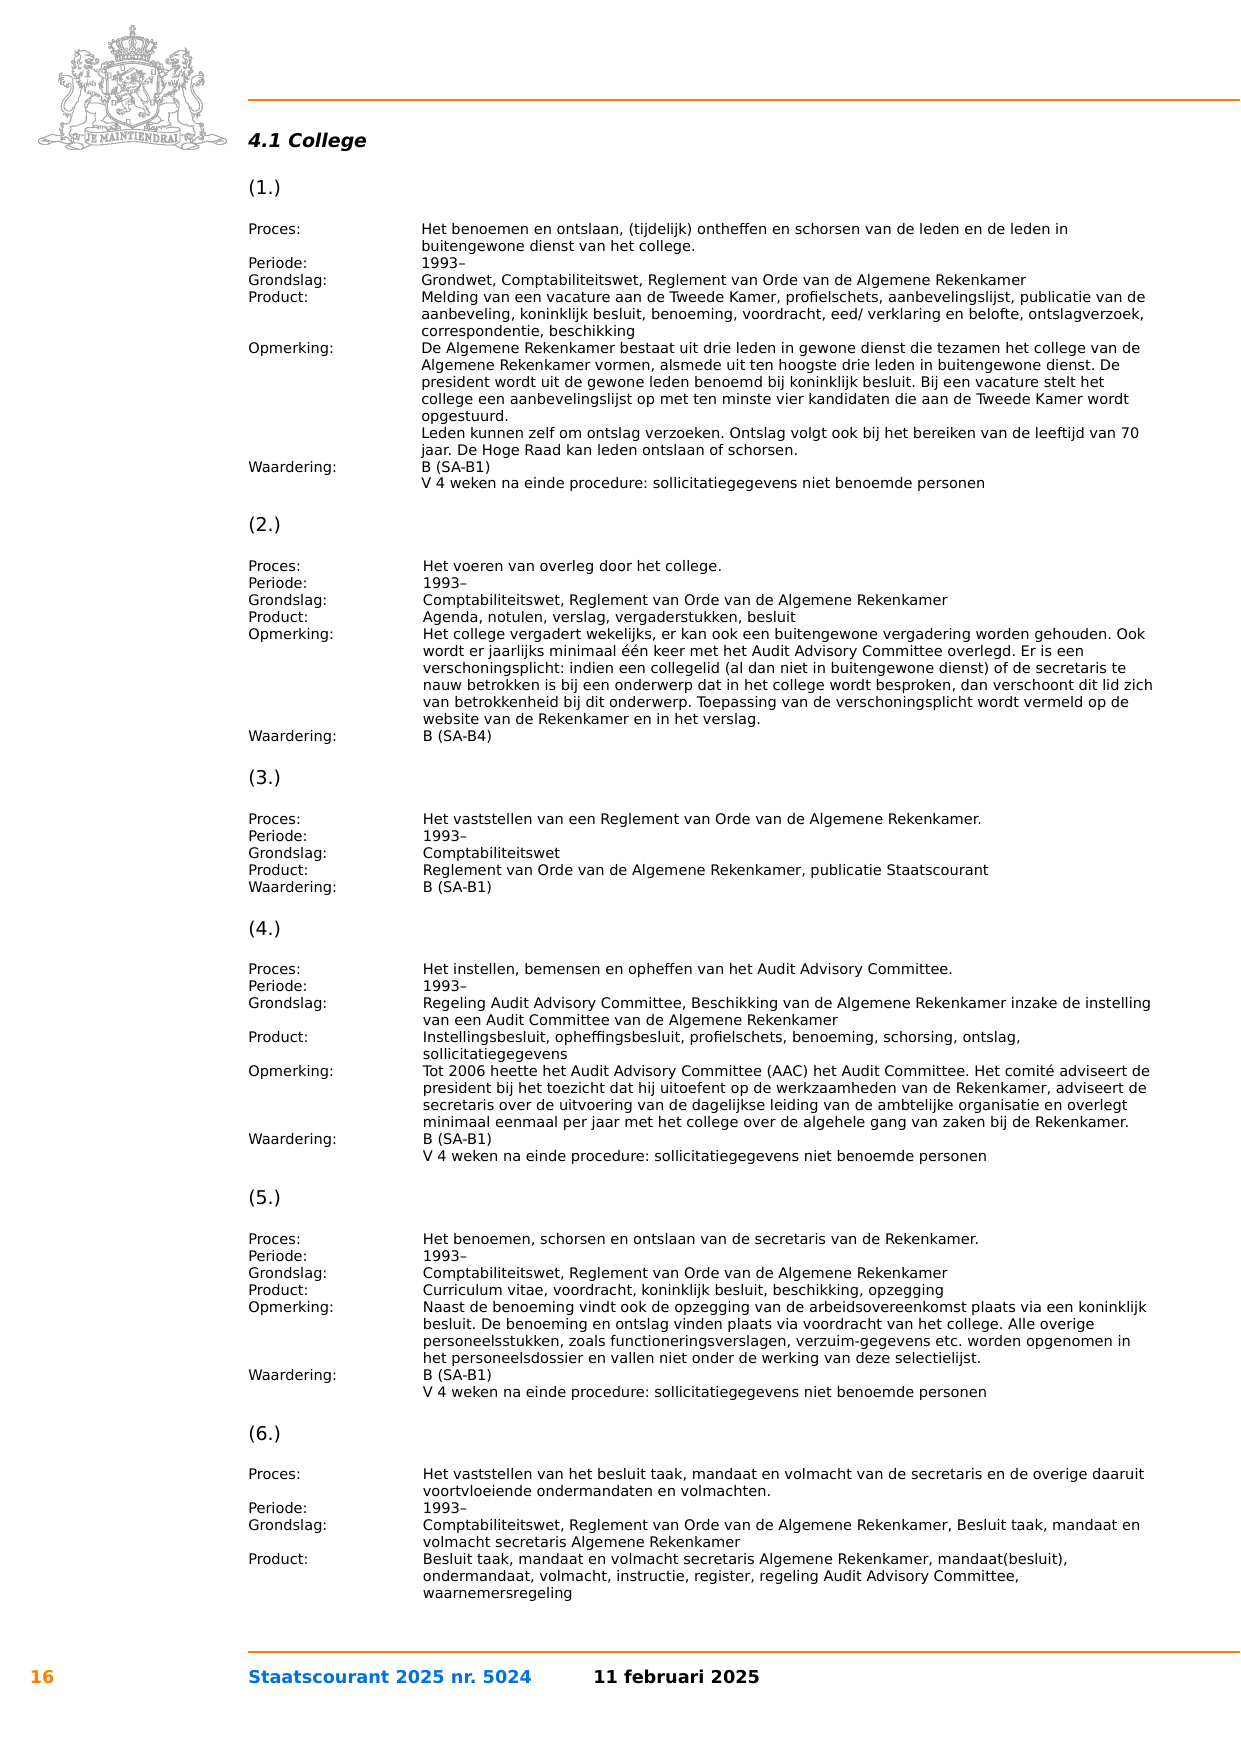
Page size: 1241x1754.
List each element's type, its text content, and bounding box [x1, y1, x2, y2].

table_cell B (SA-B1) V 4 weken na einde procedure: sollicitatiegegevens niet benoemde personen [415, 459, 1163, 492]
table_cell Comptabiliteitswet, Reglement van Orde van de Algemene Rekenkamer, Besluit taak, mandaat en volmacht secretaris Algemene Rekenkamer [417, 1517, 1163, 1551]
text (3.) [248, 767, 1163, 789]
table_cell Periode: [248, 255, 415, 272]
table_cell Opmerking: [248, 1299, 417, 1367]
table_cell Grondslag: [248, 995, 417, 1029]
table_cell 1993– [415, 255, 1163, 272]
table_cell Naast de benoeming vindt ook de opzegging van de arbeidsovereenkomst plaats via een koninklijk besluit. De benoeming en ontslag vinden plaats via voordracht van het college. Alle overige personeelsstukken, zoals functioneringsverslagen, verzuim-gegevens etc. worden opgenomen in het personeelsdossier en vallen niet onder de werking van deze selectielijst. [417, 1299, 1163, 1367]
table_cell Instellingsbesluit, opheffingsbesluit, profielschets, benoeming, schorsing, ontslag, sollicitatiegegevens [417, 1029, 1163, 1063]
text (2.) [248, 514, 1163, 536]
table_cell Comptabiliteitswet, Reglement van Orde van de Algemene Rekenkamer [417, 1265, 1163, 1282]
table_header Proces: [248, 811, 417, 828]
table_cell Grondslag: [248, 1265, 417, 1282]
table_header Proces: [248, 1466, 417, 1500]
table_cell B (SA-B4) [417, 728, 1163, 745]
table_cell Periode: [248, 1500, 417, 1517]
table_cell 1993– [417, 575, 1163, 592]
table_cell Periode: [248, 828, 417, 844]
table_header Proces: [248, 961, 417, 978]
table_cell Waardering: [248, 1367, 417, 1401]
table_cell Periode: [248, 1248, 417, 1265]
table_cell Comptabiliteitswet [417, 845, 1163, 862]
table_cell Grondslag: [248, 845, 417, 862]
table_cell 1993– [417, 828, 1163, 844]
table_header Proces: [248, 558, 417, 575]
table_header Het vaststellen van het besluit taak, mandaat en volmacht van de secretaris en de overige daaruit voortvloeiende ondermandaten en volmachten. [417, 1466, 1163, 1500]
picture [38, 25, 227, 150]
table_cell Regeling Audit Advisory Committee, Beschikking van de Algemene Rekenkamer inzake de instelling van een Audit Committee van de Algemene Rekenkamer [417, 995, 1163, 1029]
table_header Proces: [248, 1231, 417, 1248]
table_header Het benoemen en ontslaan, (tijdelijk) ontheffen en schorsen van de leden en de leden in buitengewone dienst van het college. [415, 221, 1163, 255]
table_cell Reglement van Orde van de Algemene Rekenkamer, publicatie Staatscourant [417, 862, 1163, 878]
text (1.) [248, 177, 1163, 199]
table_header Het voeren van overleg door het college. [417, 558, 1163, 575]
text (5.) [248, 1187, 1163, 1209]
table_cell 1993– [417, 1500, 1163, 1517]
table_cell Product: [248, 1029, 417, 1063]
table_cell Grondslag: [248, 272, 415, 289]
table_cell Product: [248, 289, 415, 339]
subtitle 4.1 College [248, 130, 1163, 152]
table_cell Agenda, notulen, verslag, vergaderstukken, besluit [417, 609, 1163, 626]
table_cell Waardering: [248, 728, 417, 745]
table_cell De Algemene Rekenkamer bestaat uit drie leden in gewone dienst die tezamen het college van de Algemene Rekenkamer vormen, alsmede uit ten hoogste drie leden in buitengewone dienst. De president wordt uit de gewone leden benoemd bij koninklijk besluit. Bij een vacature stelt het college een aanbevelingslijst op met ten minste vier kandidaten die aan de Tweede Kamer wordt opgestuurd. Leden kunnen zelf om ontslag verzoeken. Ontslag volgt ook bij het bereiken van de leeftijd van 70 jaar. De Hoge Raad kan leden ontslaan of schorsen. [415, 340, 1163, 458]
table_cell B (SA-B1) V 4 weken na einde procedure: sollicitatiegegevens niet benoemde personen [417, 1131, 1163, 1165]
table_cell Waardering: [248, 879, 417, 896]
text (6.) [248, 1422, 1163, 1444]
table_cell Waardering: [248, 459, 415, 492]
table_header Het vaststellen van een Reglement van Orde van de Algemene Rekenkamer. [417, 811, 1163, 828]
table_cell Het college vergadert wekelijks, er kan ook een buitengewone vergadering worden gehouden. Ook wordt er jaarlijks minimaal één keer met het Audit Advisory Committee overlegd. Er is een verschoningsplicht: indien een collegelid (al dan niet in buitengewone dienst) of de secretaris te nauw betrokken is bij een onderwerp dat in het college wordt besproken, dan verschoont dit lid zich van betrokkenheid bij dit onderwerp. Toepassing van de verschoningsplicht wordt vermeld op de website van de Rekenkamer en in het verslag. [417, 626, 1163, 728]
table_cell Grondwet, Comptabiliteitswet, Reglement van Orde van de Algemene Rekenkamer [415, 272, 1163, 289]
table_cell B (SA-B1) [417, 879, 1163, 896]
table_cell 1993– [417, 1248, 1163, 1265]
table_cell B (SA-B1) V 4 weken na einde procedure: sollicitatiegegevens niet benoemde personen [417, 1367, 1163, 1401]
table_header Het instellen, bemensen en opheffen van het Audit Advisory Committee. [417, 961, 1163, 978]
table_cell Periode: [248, 575, 417, 592]
table_cell Comptabiliteitswet, Reglement van Orde van de Algemene Rekenkamer [417, 592, 1163, 609]
table_cell Periode: [248, 978, 417, 995]
table_cell Grondslag: [248, 1517, 417, 1551]
table_cell Melding van een vacature aan de Tweede Kamer, profielschets, aanbevelingslijst, publicatie van de aanbeveling, koninklijk besluit, benoeming, voordracht, eed/ verklaring en belofte, ontslagverzoek, correspondentie, beschikking [415, 289, 1163, 339]
text (4.) [248, 917, 1163, 939]
table_cell Product: [248, 862, 417, 878]
table_cell Grondslag: [248, 592, 417, 609]
table_header Proces: [248, 221, 415, 255]
table_cell Product: [248, 1282, 417, 1299]
table_cell Tot 2006 heette het Audit Advisory Committee (AAC) het Audit Committee. Het comité adviseert de president bij het toezicht dat hij uitoefent op de werkzaamheden van de Rekenkamer, adviseert de secretaris over de uitvoering van de dagelijkse leiding van de ambtelijke organisatie en overlegt minimaal eenmaal per jaar met het college over de algehele gang van zaken bij de Rekenkamer. [417, 1063, 1163, 1131]
table_header Het benoemen, schorsen en ontslaan van de secretaris van de Rekenkamer. [417, 1231, 1163, 1248]
table_cell Opmerking: [248, 626, 417, 728]
table_cell Opmerking: [248, 1063, 417, 1131]
table_cell Curriculum vitae, voordracht, koninklijk besluit, beschikking, opzegging [417, 1282, 1163, 1299]
table_cell Product: [248, 609, 417, 626]
table_cell Product: [248, 1551, 417, 1602]
table_cell Opmerking: [248, 340, 415, 458]
table_cell Besluit taak, mandaat en volmacht secretaris Algemene Rekenkamer, mandaat(besluit), ondermandaat, volmacht, instructie, register, regeling Audit Advisory Committee, waarnemersregeling [417, 1551, 1163, 1602]
table_cell 1993– [417, 978, 1163, 995]
table_cell Waardering: [248, 1131, 417, 1165]
